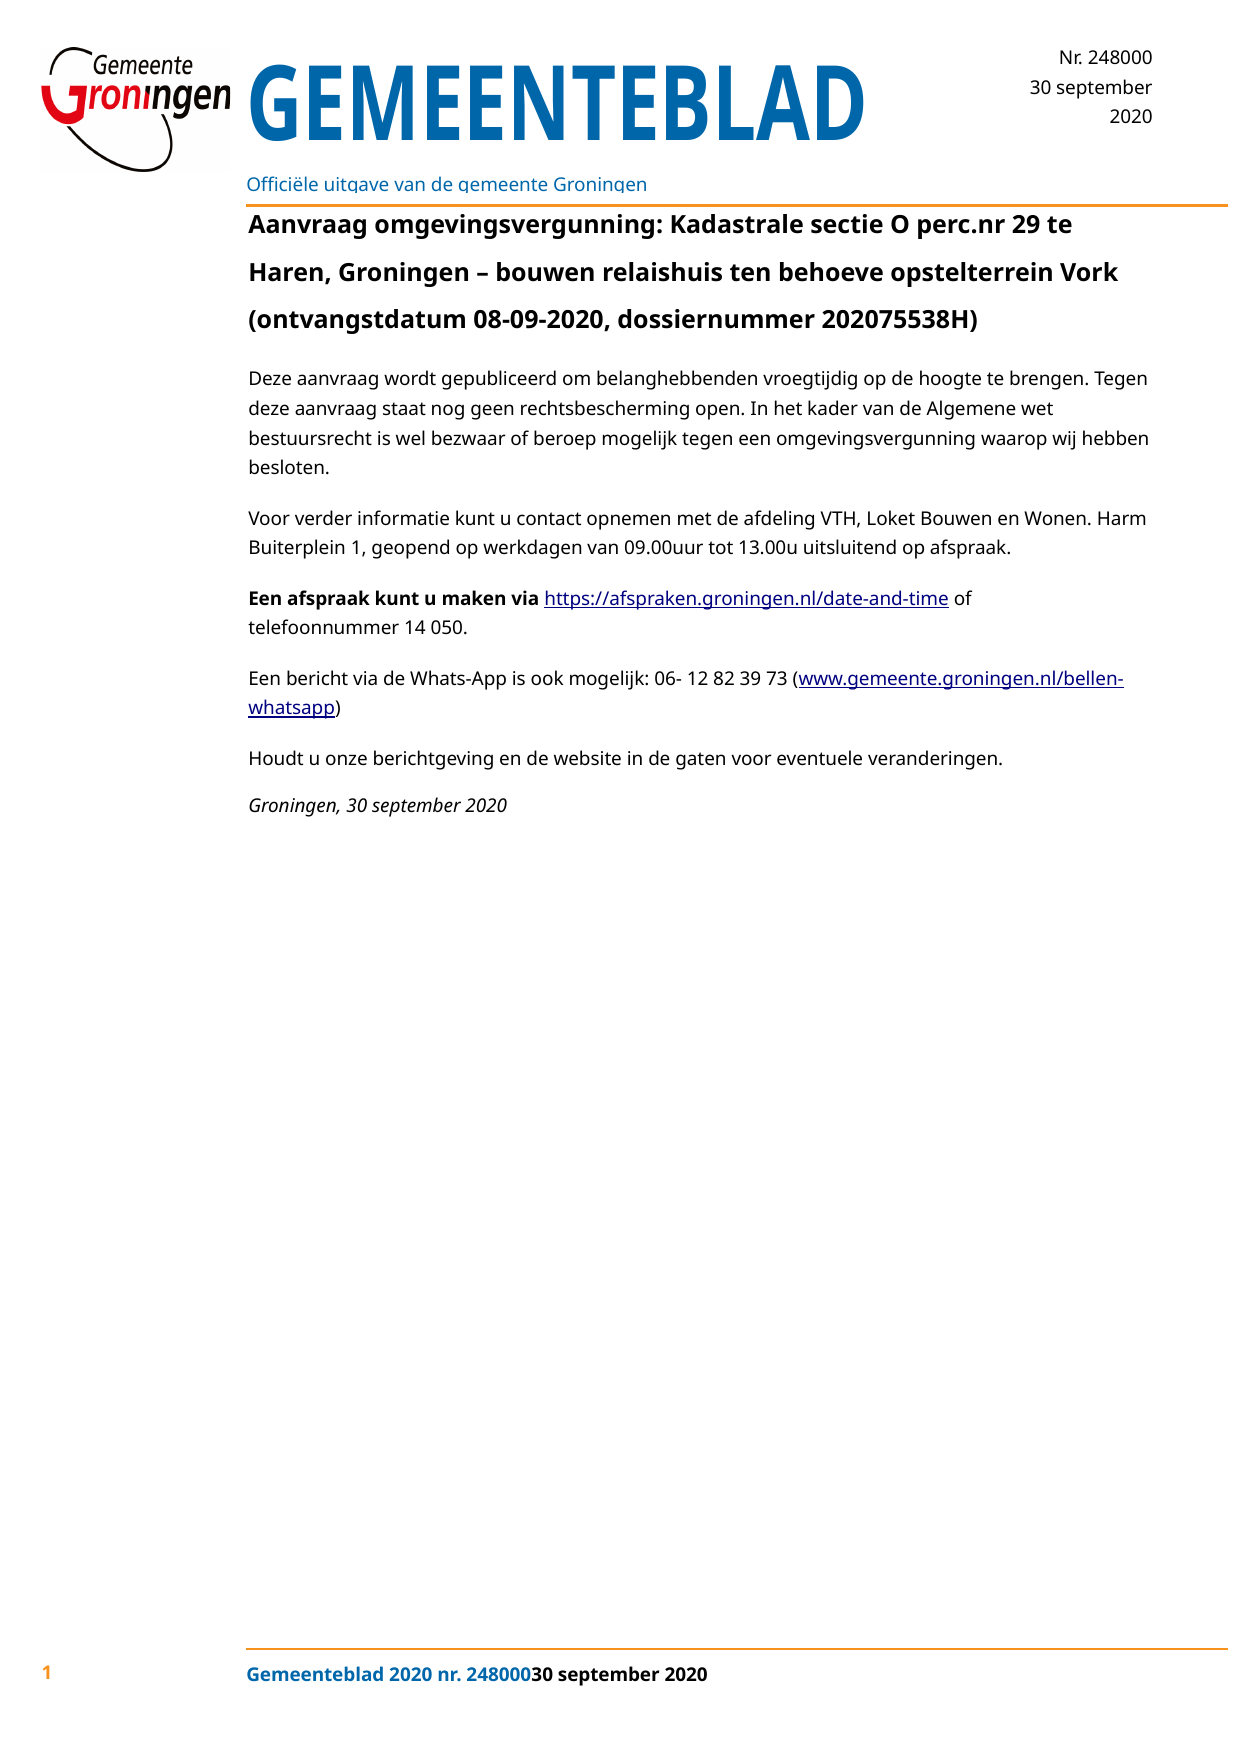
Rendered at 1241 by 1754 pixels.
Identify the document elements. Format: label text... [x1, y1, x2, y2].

text Groningen, 30 september 2020 [248, 792, 1152, 818]
text Houdt u onze berichtgeving en de website in de gaten voor eventuele veranderingen. [248, 745, 1152, 770]
picture [41, 47, 231, 172]
text Voor verder informatie kunt u contact opnemen met de afdeling VTH, Loket Bouwen en Wonen. Harm Buiterplein 1, geopend op werkdagen van 09.00uur tot 13.00u uitsluitend op afspraak. [248, 505, 1152, 560]
text Een bericht via de Whats-App is ook mogelijk: 06- 12 82 39 73 (www.gemeente.groningen.nl/bellen-whatsapp) [248, 665, 1152, 720]
text Aanvraag omgevingsvergunning: Kadastrale sectie O perc.nr 29 te Haren, Groningen – bouwen relaishuis ten behoeve opstelterrein Vork (ontvangstdatum 08-09-2020, dossiernummer 202075538H) [248, 207, 1152, 336]
text Deze aanvraag wordt gepubliceerd om belanghebbenden vroegtijdig op de hoogte te brengen. Tegen deze aanvraag staat nog geen rechtsbescherming open. In het kader van de Algemene wet bestuursrecht is wel bezwaar of beroep mogelijk tegen een omgevingsvergunning waarop wij hebben besloten. [248, 366, 1152, 480]
text Een afspraak kunt u maken via https://afspraken.groningen.nl/date-and-time of telefoonnummer 14 050. [248, 585, 1152, 640]
